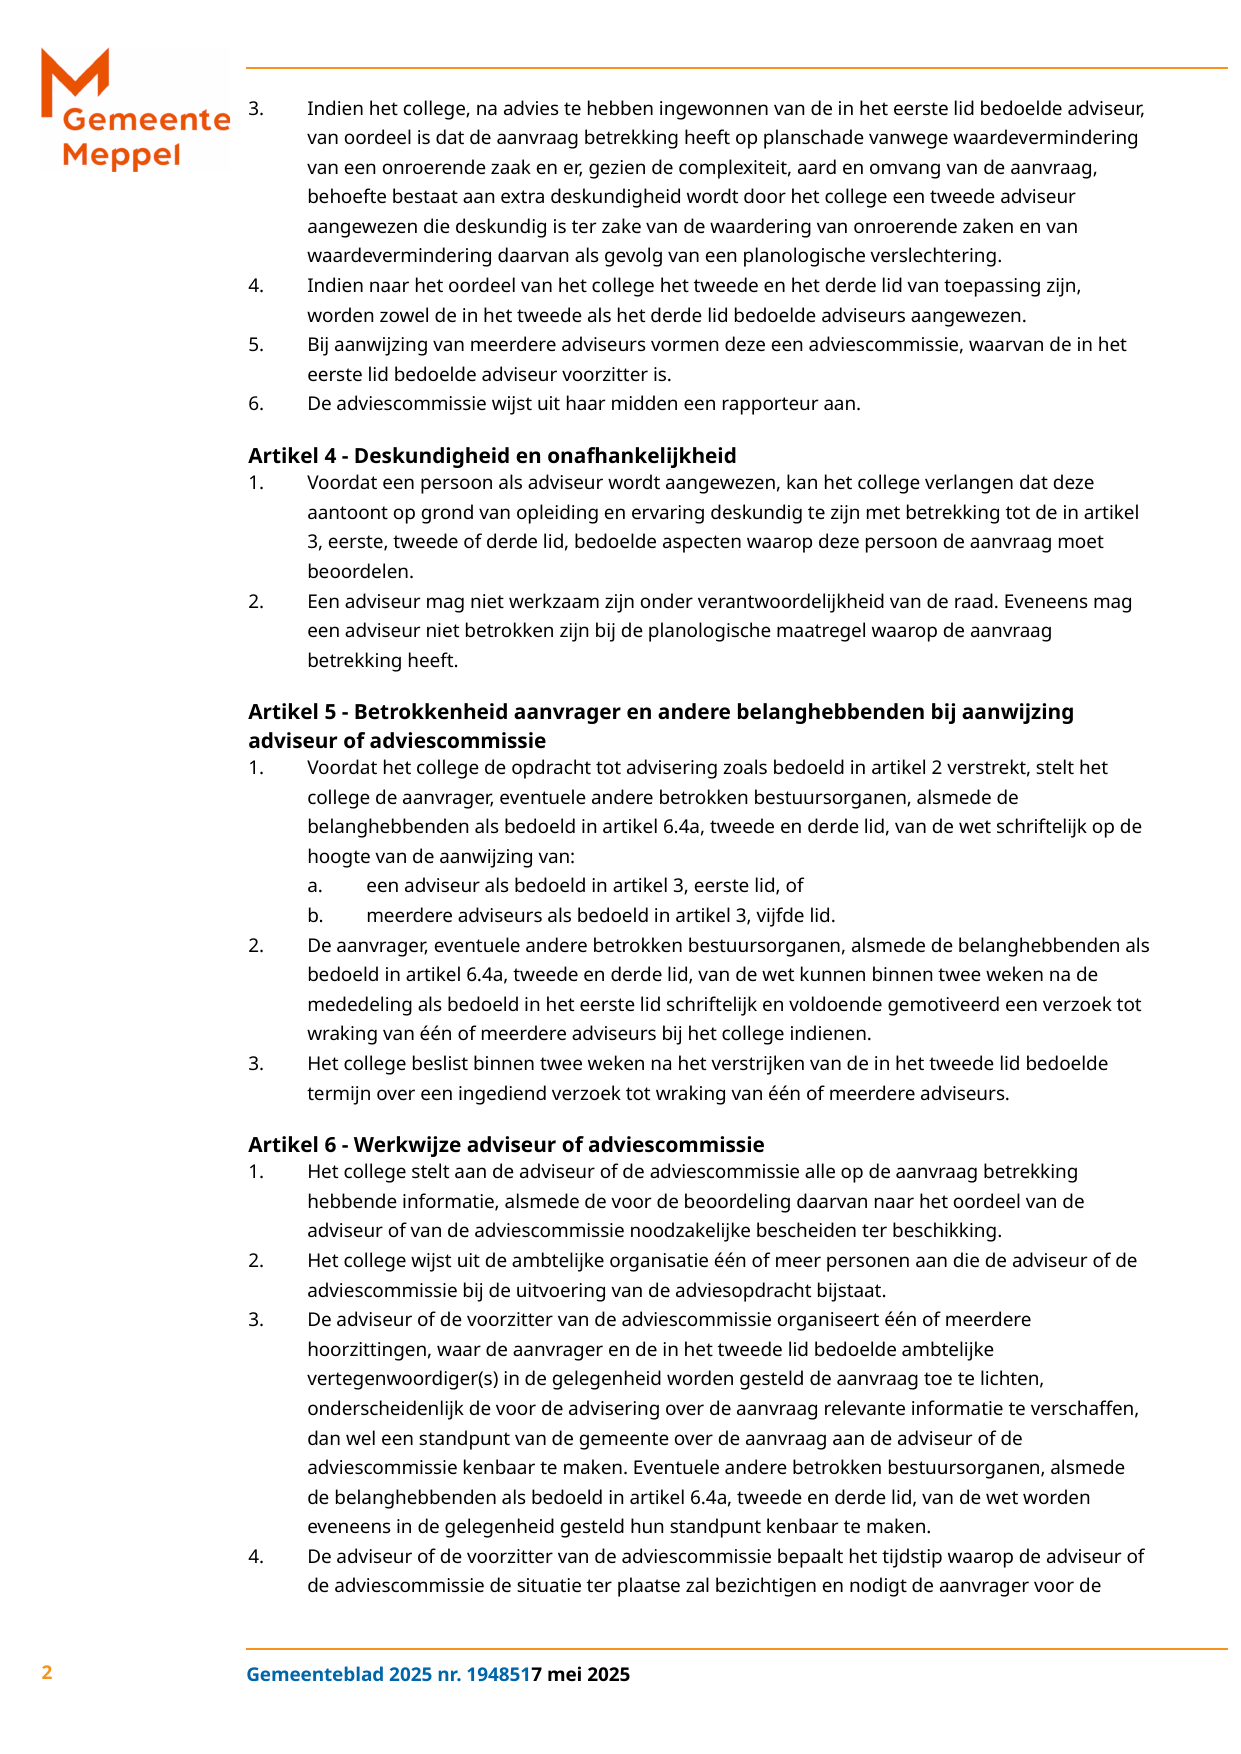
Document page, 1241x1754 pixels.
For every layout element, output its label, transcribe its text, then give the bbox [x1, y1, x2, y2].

text Artikel 6 - Werkwijze adviseur of adviescommissie [248, 1130, 1152, 1158]
list De adviseur of de voorzitter van de adviescommissie bepaalt het tijdstip waarop de adviseur of de adviescommissie de situatie ter plaatse zal bezichtigen en nodigt de aanvrager voor de [248, 1543, 1152, 1598]
list De adviseur of de voorzitter van de adviescommissie organiseert één of meerdere hoorzittingen, waar de aanvrager en de in het tweede lid bedoelde ambtelijke vertegenwoordiger(s) in de gelegenheid worden gesteld de aanvraag toe te lichten, onderscheidenlijk de voor de advisering over de aanvraag relevante informatie te verschaffen, dan wel een standpunt van de gemeente over de aanvraag aan de adviseur of de adviescommissie kenbaar te maken. Eventuele andere betrokken bestuursorganen, alsmede de belanghebbenden als bedoeld in artikel 6.4a, tweede en derde lid, van de wet worden eveneens in de gelegenheid gesteld hun standpunt kenbaar te maken. [248, 1306, 1152, 1539]
text Artikel 4 - Deskundigheid en onafhankelijkheid [248, 441, 1152, 469]
list Het college stelt aan de adviseur of de adviescommissie alle op de aanvraag betrekking hebbende informatie, alsmede de voor de beoordeling daarvan naar het oordeel van de adviseur of van de adviescommissie noodzakelijke bescheiden ter beschikking. [248, 1158, 1152, 1243]
list De adviescommissie wijst uit haar midden een rapporteur aan. [248, 391, 1152, 416]
list Een adviseur mag niet werkzaam zijn onder verantwoordelijkheid van de raad. Eveneens mag een adviseur niet betrokken zijn bij de planologische maatregel waarop de aanvraag betrekking heeft. [248, 588, 1152, 673]
list Het college beslist binnen twee weken na het verstrijken van de in het tweede lid bedoelde termijn over een ingediend verzoek tot wraking van één of meerdere adviseurs. [248, 1050, 1152, 1105]
list De aanvrager, eventuele andere betrokken bestuursorganen, alsmede de belanghebbenden als bedoeld in artikel 6.4a, tweede en derde lid, van de wet kunnen binnen twee weken na de mededeling als bedoeld in het eerste lid schriftelijk en voldoende gemotiveerd een verzoek tot wraking van één of meerdere adviseurs bij het college indienen. [248, 932, 1152, 1046]
list Voordat het college de opdracht tot advisering zoals bedoeld in artikel 2 verstrekt, stelt het college de aanvrager, eventuele andere betrokken bestuursorganen, alsmede de belanghebbenden als bedoeld in artikel 6.4a, tweede en derde lid, van de wet schriftelijk op de hoogte van de aanwijzing van: [248, 754, 1152, 869]
list Bij aanwijzing van meerdere adviseurs vormen deze een adviescommissie, waarvan de in het eerste lid bedoelde adviseur voorzitter is. [248, 331, 1152, 387]
list Indien naar het oordeel van het college het tweede en het derde lid van toepassing zijn, worden zowel de in het tweede als het derde lid bedoelde adviseurs aangewezen. [248, 272, 1152, 328]
list Het college wijst uit de ambtelijke organisatie één of meer personen aan die de adviseur of de adviescommissie bij de uitvoering van de adviesopdracht bijstaat. [248, 1247, 1152, 1303]
list meerdere adviseurs als bedoeld in artikel 3, vijfde lid. [307, 902, 1152, 928]
list Indien het college, na advies te hebben ingewonnen van de in het eerste lid bedoelde adviseur, van oordeel is dat de aanvraag betrekking heeft op planschade vanwege waardevermindering van een onroerende zaak en er, gezien de complexiteit, aard en omvang van de aanvraag, behoefte bestaat aan extra deskundigheid wordt door het college een tweede adviseur aangewezen die deskundig is ter zake van de waardering van onroerende zaken en van waardevermindering daarvan als gevolg van een planologische verslechtering. [248, 95, 1152, 268]
list een adviseur als bedoeld in artikel 3, eerste lid, of [307, 873, 1152, 898]
list Voordat een persoon als adviseur wordt aangewezen, kan het college verlangen dat deze aantoont op grond van opleiding en ervaring deskundig te zijn met betrekking tot de in artikel 3, eerste, tweede of derde lid, bedoelde aspecten waarop deze persoon de aanvraag moet beoordelen. [248, 469, 1152, 584]
picture [41, 47, 231, 172]
text Artikel 5 - Betrokkenheid aanvrager en andere belanghebbenden bij aanwijzing adviseur of adviescommissie [248, 697, 1152, 754]
